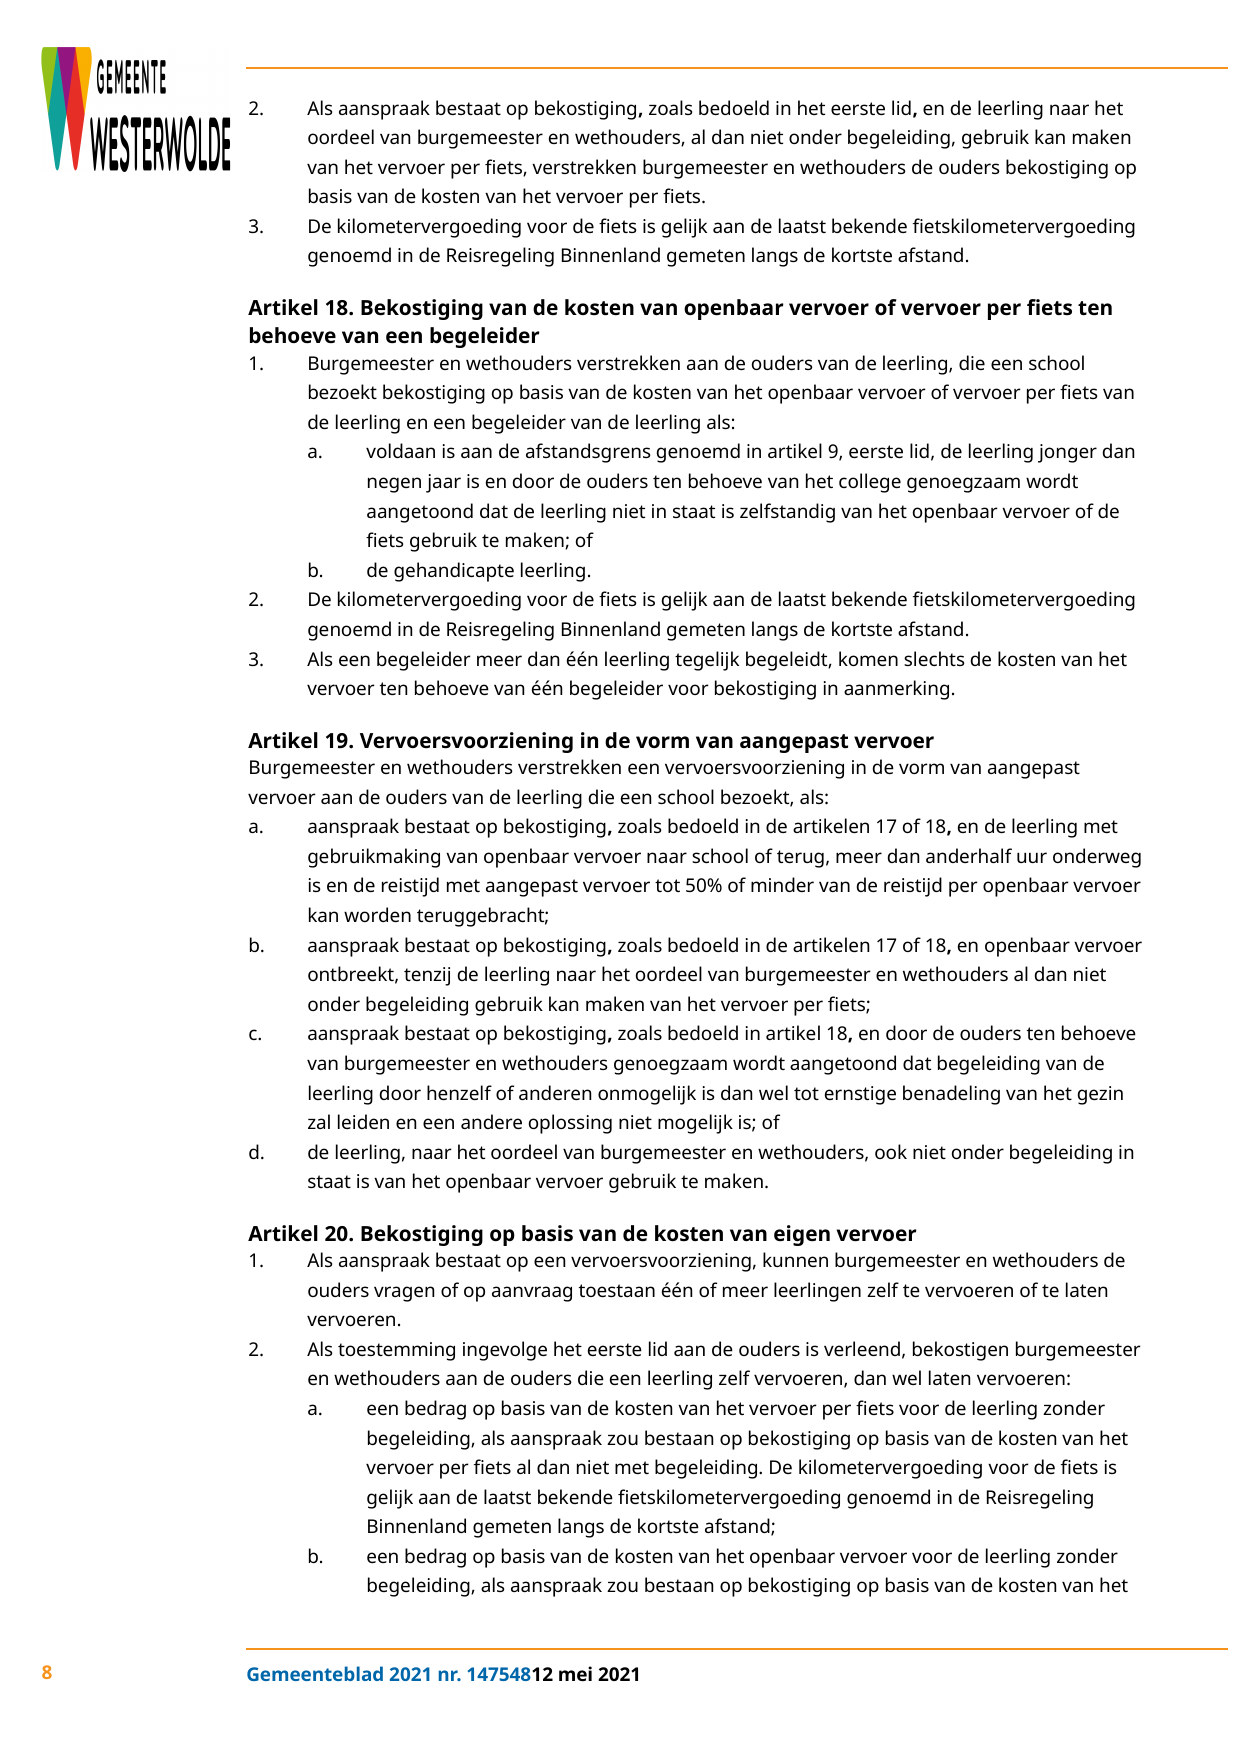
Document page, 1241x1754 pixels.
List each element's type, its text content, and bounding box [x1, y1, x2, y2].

list Als een begeleider meer dan één leerling tegelijk begeleidt, komen slechts de kosten van het vervoer ten behoeve van één begeleider voor bekostiging in aanmerking. [248, 646, 1152, 701]
picture [41, 47, 231, 172]
list Als toestemming ingevolge het eerste lid aan de ouders is verleend, bekostigen burgemeester en wethouders aan de ouders die een leerling zelf vervoeren, dan wel laten vervoeren: [248, 1336, 1152, 1391]
text Burgemeester en wethouders verstrekken een vervoersvoorziening in de vorm van aangepast vervoer aan de ouders van de leerling die een school bezoekt, als: [248, 754, 1152, 809]
list Burgemeester en wethouders verstrekken aan de ouders van de leerling, die een school bezoekt bekostiging op basis van de kosten van het openbaar vervoer of vervoer per fiets van de leerling en een begeleider van de leerling als: [248, 350, 1152, 435]
list De kilometervergoeding voor de fiets is gelijk aan de laatst bekende fietskilometervergoeding genoemd in de Reisregeling Binnenland gemeten langs de kortste afstand. [248, 213, 1152, 268]
list de gehandicapte leerling. [307, 557, 1152, 583]
list Als aanspraak bestaat op bekostiging, zoals bedoeld in het eerste lid, en de leerling naar het oordeel van burgemeester en wethouders, al dan niet onder begeleiding, gebruik kan maken van het vervoer per fiets, verstrekken burgemeester en wethouders de ouders bekostiging op basis van de kosten van het vervoer per fiets. [248, 95, 1152, 209]
list Als aanspraak bestaat op een vervoersvoorziening, kunnen burgemeester en wethouders de ouders vragen of op aanvraag toestaan één of meer leerlingen zelf te vervoeren of te laten vervoeren. [248, 1247, 1152, 1332]
list aanspraak bestaat op bekostiging, zoals bedoeld in de artikelen 17 of 18, en openbaar vervoer ontbreekt, tenzij de leerling naar het oordeel van burgemeester en wethouders al dan niet onder begeleiding gebruik kan maken van het vervoer per fiets; [248, 932, 1152, 1017]
text Artikel 19. Vervoersvoorziening in de vorm van aangepast vervoer [248, 726, 1152, 754]
list aanspraak bestaat op bekostiging, zoals bedoeld in artikel 18, en door de ouders ten behoeve van burgemeester en wethouders genoegzaam wordt aangetoond dat begeleiding van de leerling door henzelf of anderen onmogelijk is dan wel tot ernstige benadeling van het gezin zal leiden en een andere oplossing niet mogelijk is; of [248, 1021, 1152, 1135]
list aanspraak bestaat op bekostiging, zoals bedoeld in de artikelen 17 of 18, en de leerling met gebruikmaking van openbaar vervoer naar school of terug, meer dan anderhalf uur onderweg is en de reistijd met aangepast vervoer tot 50% of minder van de reistijd per openbaar vervoer kan worden teruggebracht; [248, 813, 1152, 928]
list een bedrag op basis van de kosten van het vervoer per fiets voor de leerling zonder begeleiding, als aanspraak zou bestaan op bekostiging op basis van de kosten van het vervoer per fiets al dan niet met begeleiding. De kilometervergoeding voor de fiets is gelijk aan de laatst bekende fietskilometervergoeding genoemd in de Reisregeling Binnenland gemeten langs de kortste afstand; [307, 1395, 1152, 1539]
list de leerling, naar het oordeel van burgemeester en wethouders, ook niet onder begeleiding in staat is van het openbaar vervoer gebruik te maken. [248, 1139, 1152, 1194]
list De kilometervergoeding voor de fiets is gelijk aan de laatst bekende fietskilometervergoeding genoemd in de Reisregeling Binnenland gemeten langs de kortste afstand. [248, 587, 1152, 642]
list voldaan is aan de afstandsgrens genoemd in artikel 9, eerste lid, de leerling jonger dan negen jaar is en door de ouders ten behoeve van het college genoegzaam wordt aangetoond dat de leerling niet in staat is zelfstandig van het openbaar vervoer of de fiets gebruik te maken; of [307, 439, 1152, 553]
text Artikel 18. Bekostiging van de kosten van openbaar vervoer of vervoer per fiets ten behoeve van een begeleider [248, 293, 1152, 350]
text Artikel 20. Bekostiging op basis van de kosten van eigen vervoer [248, 1219, 1152, 1247]
list een bedrag op basis van de kosten van het openbaar vervoer voor de leerling zonder begeleiding, als aanspraak zou bestaan op bekostiging op basis van de kosten van het [307, 1543, 1152, 1598]
